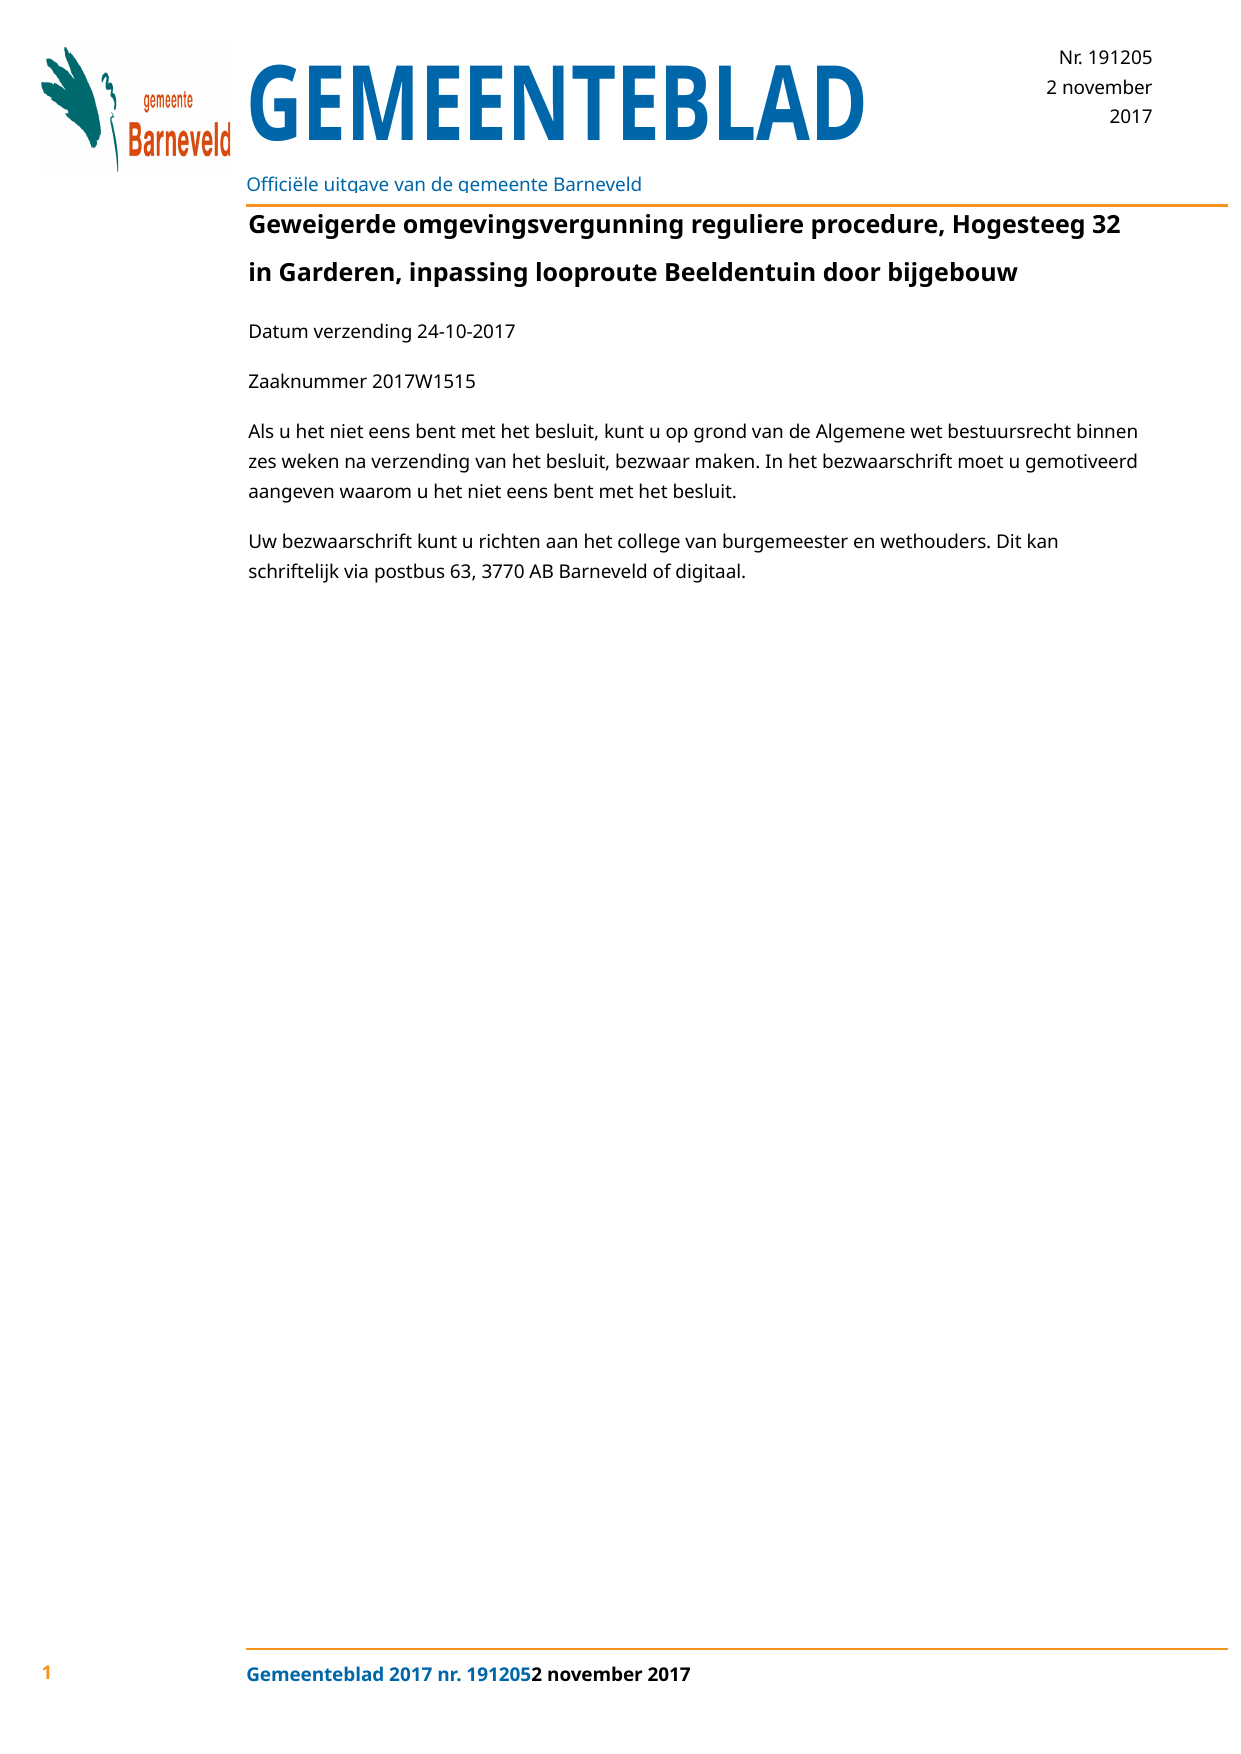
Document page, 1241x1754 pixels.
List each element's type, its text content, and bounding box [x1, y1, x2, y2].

picture [41, 47, 231, 172]
text Zaaknummer 2017W1515 [248, 368, 1152, 394]
text Uw bezwaarschrift kunt u richten aan het college van burgemeester en wethouders. Dit kan schriftelijk via postbus 63, 3770 AB Barneveld of digitaal. [248, 528, 1152, 584]
text Geweigerde omgevingsvergunning reguliere procedure, Hogesteeg 32 in Garderen, inpassing looproute Beeldentuin door bijgebouw [248, 207, 1152, 288]
text Als u het niet eens bent met het besluit, kunt u op grond van de Algemene wet bestuursrecht binnen zes weken na verzending van het besluit, bezwaar maken. In het bezwaarschrift moet u gemotiveerd aangeven waarom u het niet eens bent met het besluit. [248, 419, 1152, 504]
text Datum verzending 24-10-2017 [248, 318, 1152, 344]
